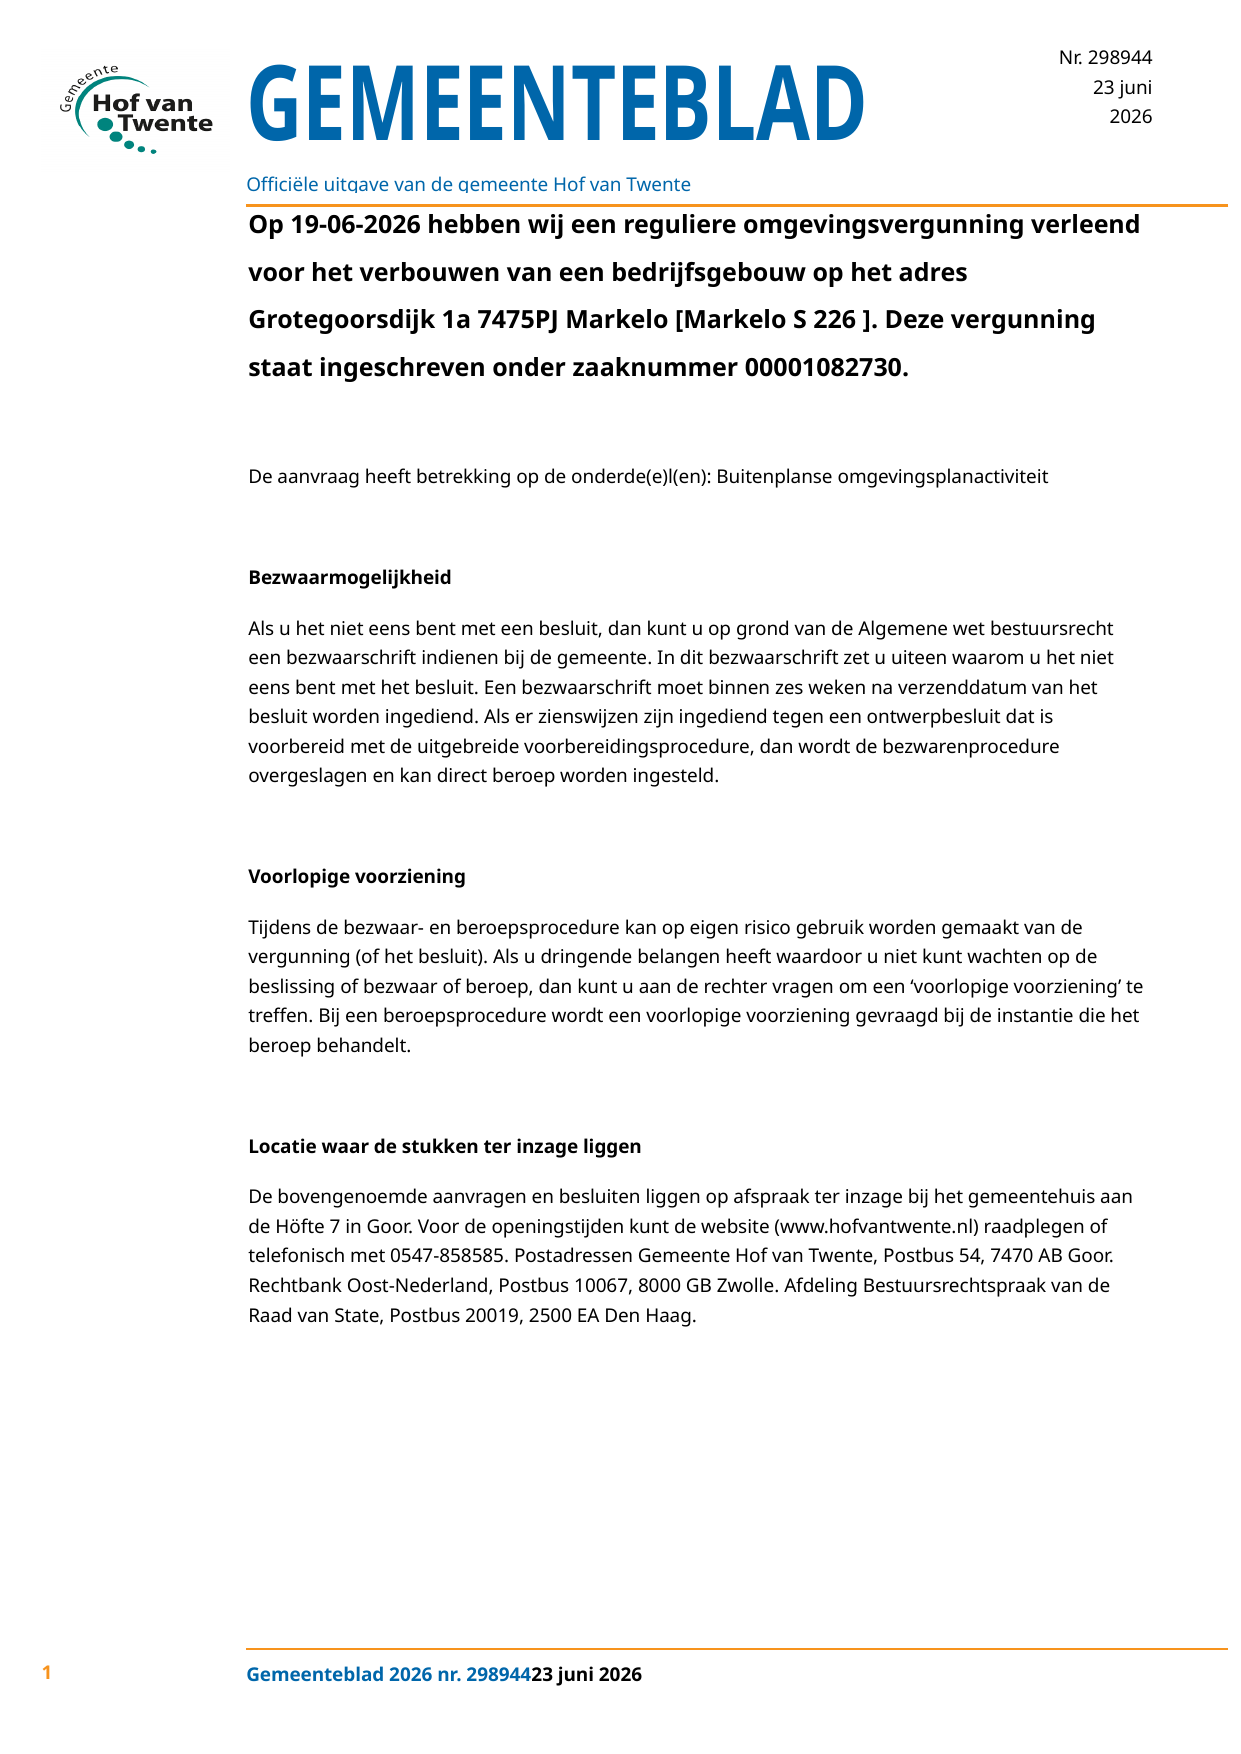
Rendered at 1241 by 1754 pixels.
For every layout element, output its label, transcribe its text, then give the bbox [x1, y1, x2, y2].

text Bezwaarmogelijkheid [248, 564, 1152, 590]
text Voorlopige voorziening [248, 863, 1152, 889]
text Locatie waar de stukken ter inzage liggen [248, 1133, 1152, 1159]
text Als u het niet eens bent met een besluit, dan kunt u op grond van de Algemene wet bestuursrecht een bezwaarschrift indienen bij de gemeente. In dit bezwaarschrift zet u uiteen waarom u het niet eens bent met het besluit. Een bezwaarschrift moet binnen zes weken na verzenddatum van het besluit worden ingediend. Als er zienswijzen zijn ingediend tegen een ontwerpbesluit dat is voorbereid met de uitgebreide voorbereidingsprocedure, dan wordt de bezwarenprocedure overgeslagen en kan direct beroep worden ingesteld. [248, 615, 1152, 788]
text De aanvraag heeft betrekking op de onderde(e)l(en): Buitenplanse omgevingsplanactiviteit [248, 463, 1152, 489]
text Tijdens de bezwaar- en beroepsprocedure kan op eigen risico gebruik worden gemaakt van de vergunning (of het besluit). Als u dringende belangen heeft waardoor u niet kunt wachten op de beslissing of bezwaar of beroep, dan kunt u aan de rechter vragen om een ‘voorlopige voorziening’ te treffen. Bij een beroepsprocedure wordt een voorlopige voorziening gevraagd bij de instantie die het beroep behandelt. [248, 914, 1152, 1058]
picture [41, 47, 231, 172]
text Op 19-06-2026 hebben wij een reguliere omgevingsvergunning verleend voor het verbouwen van een bedrijfsgebouw op het adres Grotegoorsdijk 1a 7475PJ Markelo [Markelo S 226 ]. Deze vergunning staat ingeschreven onder zaaknummer 00001082730. [248, 207, 1152, 384]
text De bovengenoemde aanvragen en besluiten liggen op afspraak ter inzage bij het gemeentehuis aan de Höfte 7 in Goor. Voor de openingstijden kunt de website (www.hofvantwente.nl) raadplegen of telefonisch met 0547-858585. Postadressen Gemeente Hof van Twente, Postbus 54, 7470 AB Goor. Rechtbank Oost-Nederland, Postbus 10067, 8000 GB Zwolle. Afdeling Bestuursrechtspraak van de Raad van State, Postbus 20019, 2500 EA Den Haag. [248, 1183, 1152, 1328]
